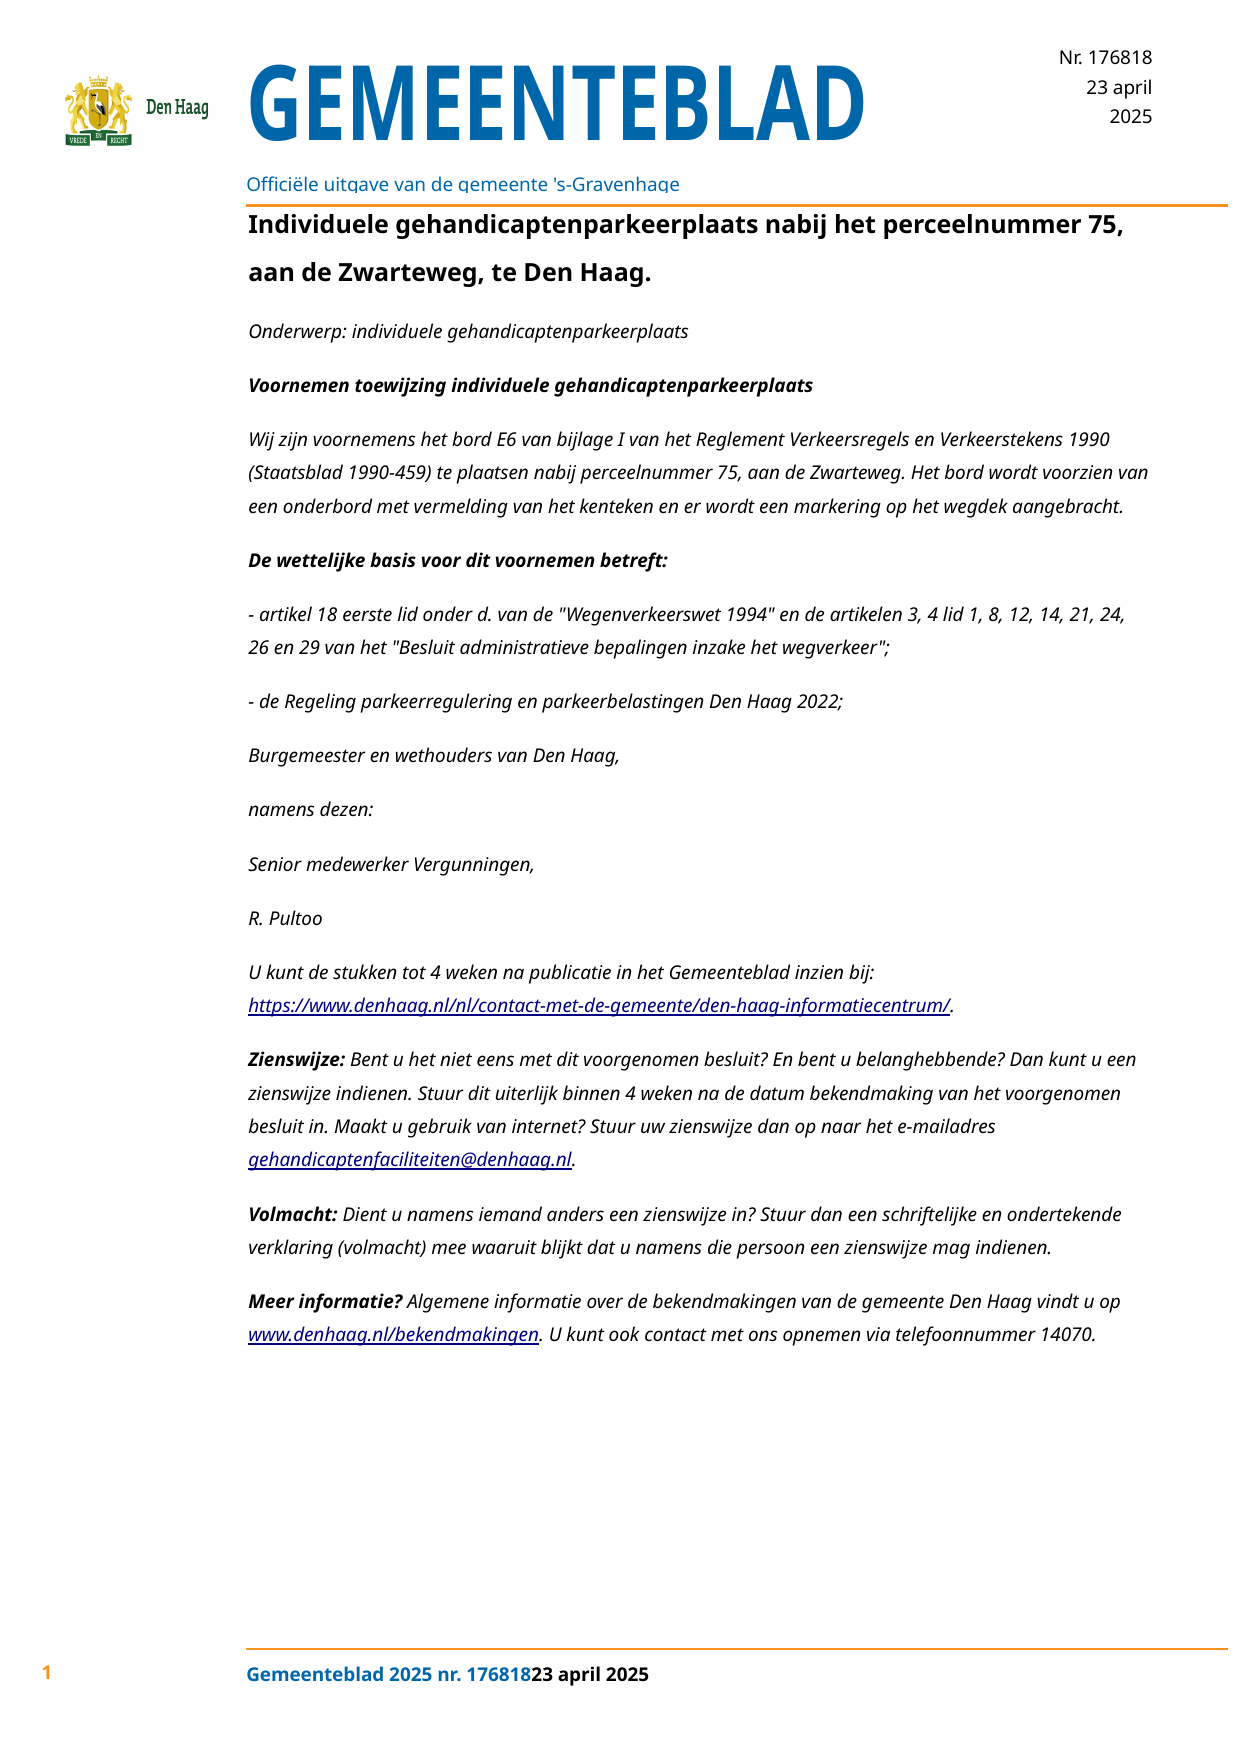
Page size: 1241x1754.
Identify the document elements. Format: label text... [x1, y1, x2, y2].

text U kunt de stukken tot 4 weken na publicatie in het Gemeenteblad inzien bij: https://www.denhaag.nl/nl/contact-met-de-gemeente/den-haag-informatiecentrum/. [248, 959, 1152, 1018]
text Burgemeester en wethouders van Den Haag, [248, 743, 1152, 768]
text Meer informatie? Algemene informatie over de bekendmakingen van de gemeente Den Haag vindt u op www.denhaag.nl/bekendmakingen. U kunt ook contact met ons opnemen via telefoonnummer 14070. [248, 1288, 1152, 1347]
text Onderwerp: individuele gehandicaptenparkeerplaats [248, 318, 1152, 344]
text - artikel 18 eerste lid onder d. van de "Wegenverkeerswet 1994" en de artikelen 3, 4 lid 1, 8, 12, 14, 21, 24, 26 en 29 van het "Besluit administratieve bepalingen inzake het wegverkeer"; [248, 601, 1152, 660]
text De wettelijke basis voor dit voornemen betreft: [248, 547, 1152, 573]
text Individuele gehandicaptenparkeerplaats nabij het perceelnummer 75, aan de Zwarteweg, te Den Haag. [248, 207, 1152, 288]
text - de Regeling parkeerregulering en parkeerbelastingen Den Haag 2022; [248, 688, 1152, 714]
text namens dezen: [248, 797, 1152, 822]
text Volmacht: Dient u namens iemand anders een zienswijze in? Stuur dan een schriftelijke en ondertekende verklaring (volmacht) mee waaruit blijkt dat u namens die persoon een zienswijze mag indienen. [248, 1201, 1152, 1260]
text Voornemen toewijzing individuele gehandicaptenparkeerplaats [248, 372, 1152, 398]
picture [41, 47, 231, 172]
text Wij zijn voornemens het bord E6 van bijlage I van het Reglement Verkeersregels en Verkeerstekens 1990 (Staatsblad 1990-459) te plaatsen nabij perceelnummer 75, aan de Zwarteweg. Het bord wordt voorzien van een onderbord met vermelding van het kenteken en er wordt een markering op het wegdek aangebracht. [248, 426, 1152, 519]
text Senior medewerker Vergunningen, [248, 851, 1152, 876]
text Zienswijze: Bent u het niet eens met dit voorgenomen besluit? En bent u belanghebbende? Dan kunt u een zienswijze indienen. Stuur dit uiterlijk binnen 4 weken na de datum bekendmaking van het voorgenomen besluit in. Maakt u gebruik van internet? Stuur uw zienswijze dan op naar het e-mailadres gehandicaptenfaciliteiten@denhaag.nl. [248, 1046, 1152, 1172]
text R. Pultoo [248, 905, 1152, 931]
